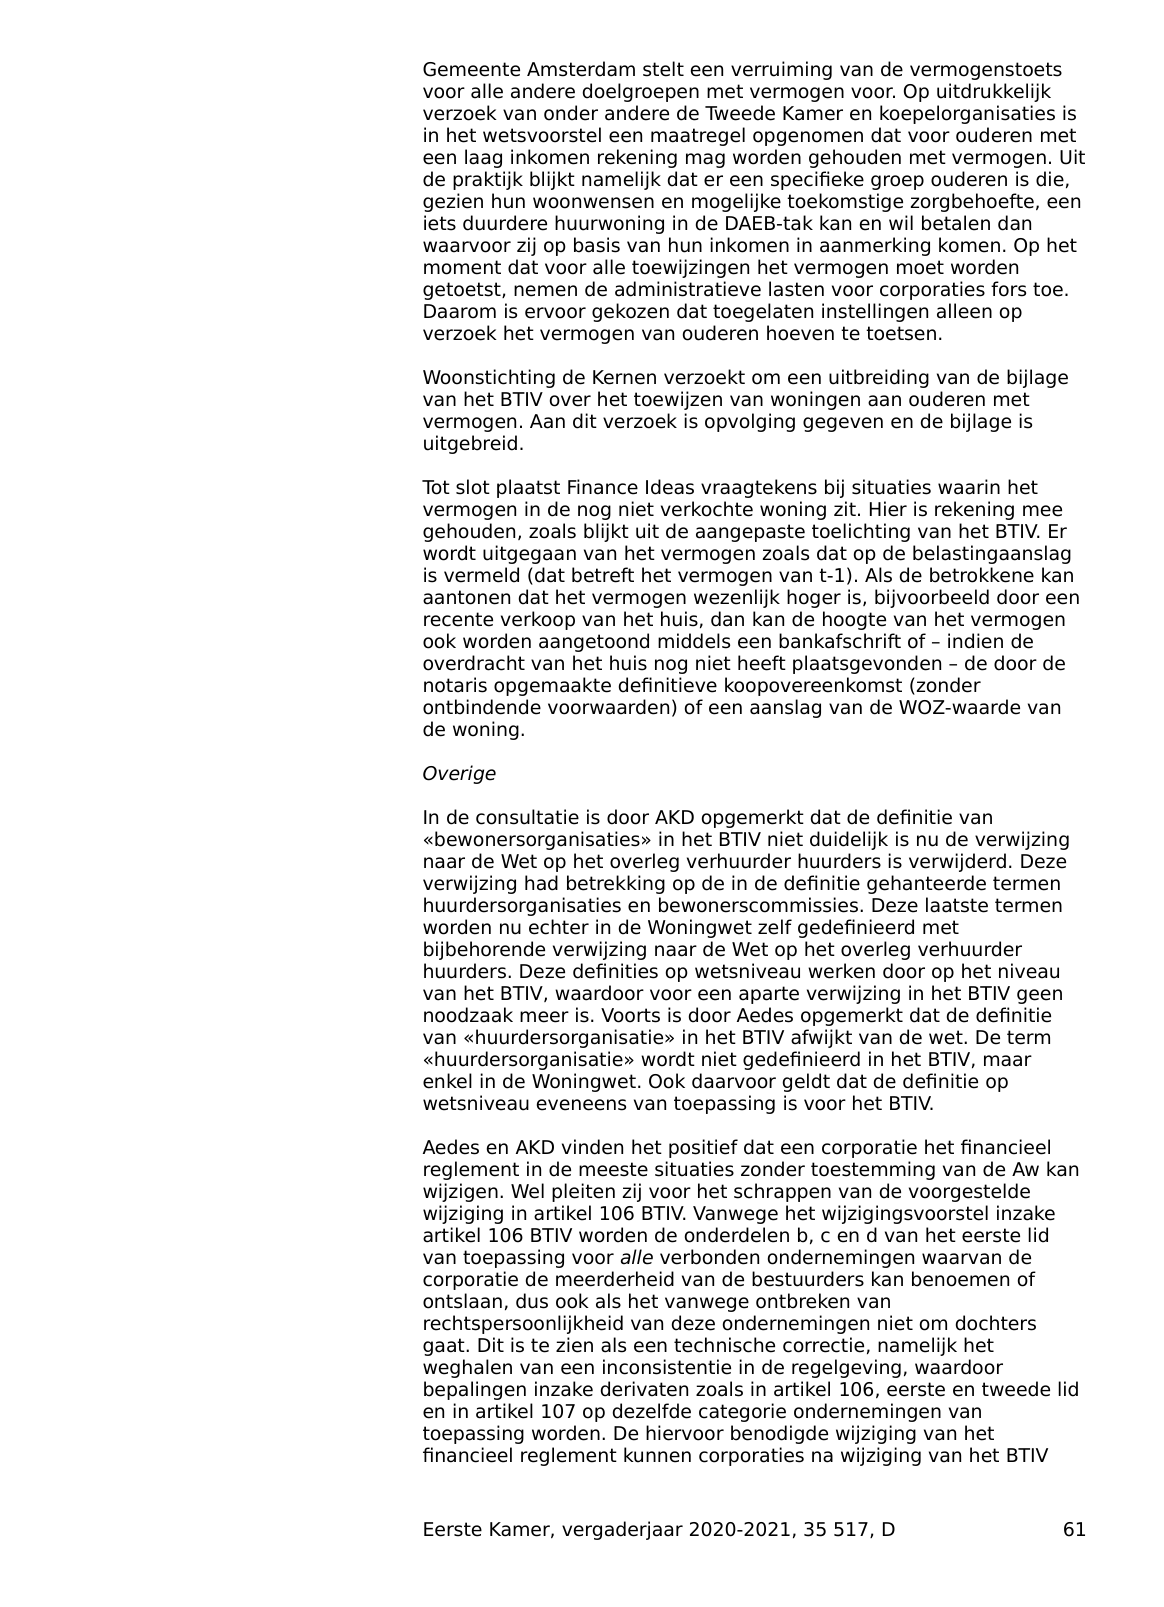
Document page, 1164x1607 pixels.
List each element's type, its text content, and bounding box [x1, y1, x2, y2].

text Gemeente Amsterdam stelt een verruiming van de vermogenstoets voor alle andere doelgroepen met vermogen voor. Op uitdrukkelijk verzoek van onder andere de Tweede Kamer en koepelorganisaties is in het wetsvoorstel een maatregel opgenomen dat voor ouderen met een laag inkomen rekening mag worden gehouden met vermogen. Uit de praktijk blijkt namelijk dat er een specifieke groep ouderen is die, gezien hun woonwensen en mogelijke toekomstige zorgbehoefte, een iets duurdere huurwoning in de DAEB-tak kan en wil betalen dan waarvoor zij op basis van hun inkomen in aanmerking komen. Op het moment dat voor alle toewijzingen het vermogen moet worden getoetst, nemen de administratieve lasten voor corporaties fors toe. Daarom is ervoor gekozen dat toegelaten instellingen alleen op verzoek het vermogen van ouderen hoeven te toetsen. [422, 59, 1087, 345]
subtitle Overige [422, 763, 1087, 785]
text Woonstichting de Kernen verzoekt om een uitbreiding van de bijlage van het BTIV over het toewijzen van woningen aan ouderen met vermogen. Aan dit verzoek is opvolging gegeven en de bijlage is uitgebreid. [422, 367, 1087, 455]
text Aedes en AKD vinden het positief dat een corporatie het financieel reglement in de meeste situaties zonder toestemming van de Aw kan wijzigen. Wel pleiten zij voor het schrappen van de voorgestelde wijziging in artikel 106 BTIV. Vanwege het wijzigingsvoorstel inzake artikel 106 BTIV worden de onderdelen b, c en d van het eerste lid van toepassing voor alle verbonden ondernemingen waarvan de corporatie de meerderheid van de bestuurders kan benoemen of ontslaan, dus ook als het vanwege ontbreken van rechtspersoonlijkheid van deze ondernemingen niet om dochters gaat. Dit is te zien als een technische correctie, namelijk het weghalen van een inconsistentie in de regelgeving, waardoor bepalingen inzake derivaten zoals in artikel 106, eerste en tweede lid en in artikel 107 op dezelfde categorie ondernemingen van toepassing worden. De hiervoor benodigde wijziging van het financieel reglement kunnen corporaties na wijziging van het BTIV [422, 1137, 1087, 1467]
text Tot slot plaatst Finance Ideas vraagtekens bij situaties waarin het vermogen in de nog niet verkochte woning zit. Hier is rekening mee gehouden, zoals blijkt uit de aangepaste toelichting van het BTIV. Er wordt uitgegaan van het vermogen zoals dat op de belastingaanslag is vermeld (dat betreft het vermogen van t-1). Als de betrokkene kan aantonen dat het vermogen wezenlijk hoger is, bijvoorbeeld door een recente verkoop van het huis, dan kan de hoogte van het vermogen ook worden aangetoond middels een bankafschrift of – indien de overdracht van het huis nog niet heeft plaatsgevonden – de door de notaris opgemaakte definitieve koopovereenkomst (zonder ontbindende voorwaarden) of een aanslag van de WOZ-waarde van de woning. [422, 477, 1087, 741]
text In de consultatie is door AKD opgemerkt dat de definitie van «bewonersorganisaties» in het BTIV niet duidelijk is nu de verwijzing naar de Wet op het overleg verhuurder huurders is verwijderd. Deze verwijzing had betrekking op de in de definitie gehanteerde termen huurdersorganisaties en bewonerscommissies. Deze laatste termen worden nu echter in de Woningwet zelf gedefinieerd met bijbehorende verwijzing naar de Wet op het overleg verhuurder huurders. Deze definities op wetsniveau werken door op het niveau van het BTIV, waardoor voor een aparte verwijzing in het BTIV geen noodzaak meer is. Voorts is door Aedes opgemerkt dat de definitie van «huurdersorganisatie» in het BTIV afwijkt van de wet. De term «huurdersorganisatie» wordt niet gedefinieerd in het BTIV, maar enkel in de Woningwet. Ook daarvoor geldt dat de definitie op wetsniveau eveneens van toepassing is voor het BTIV. [422, 807, 1087, 1115]
